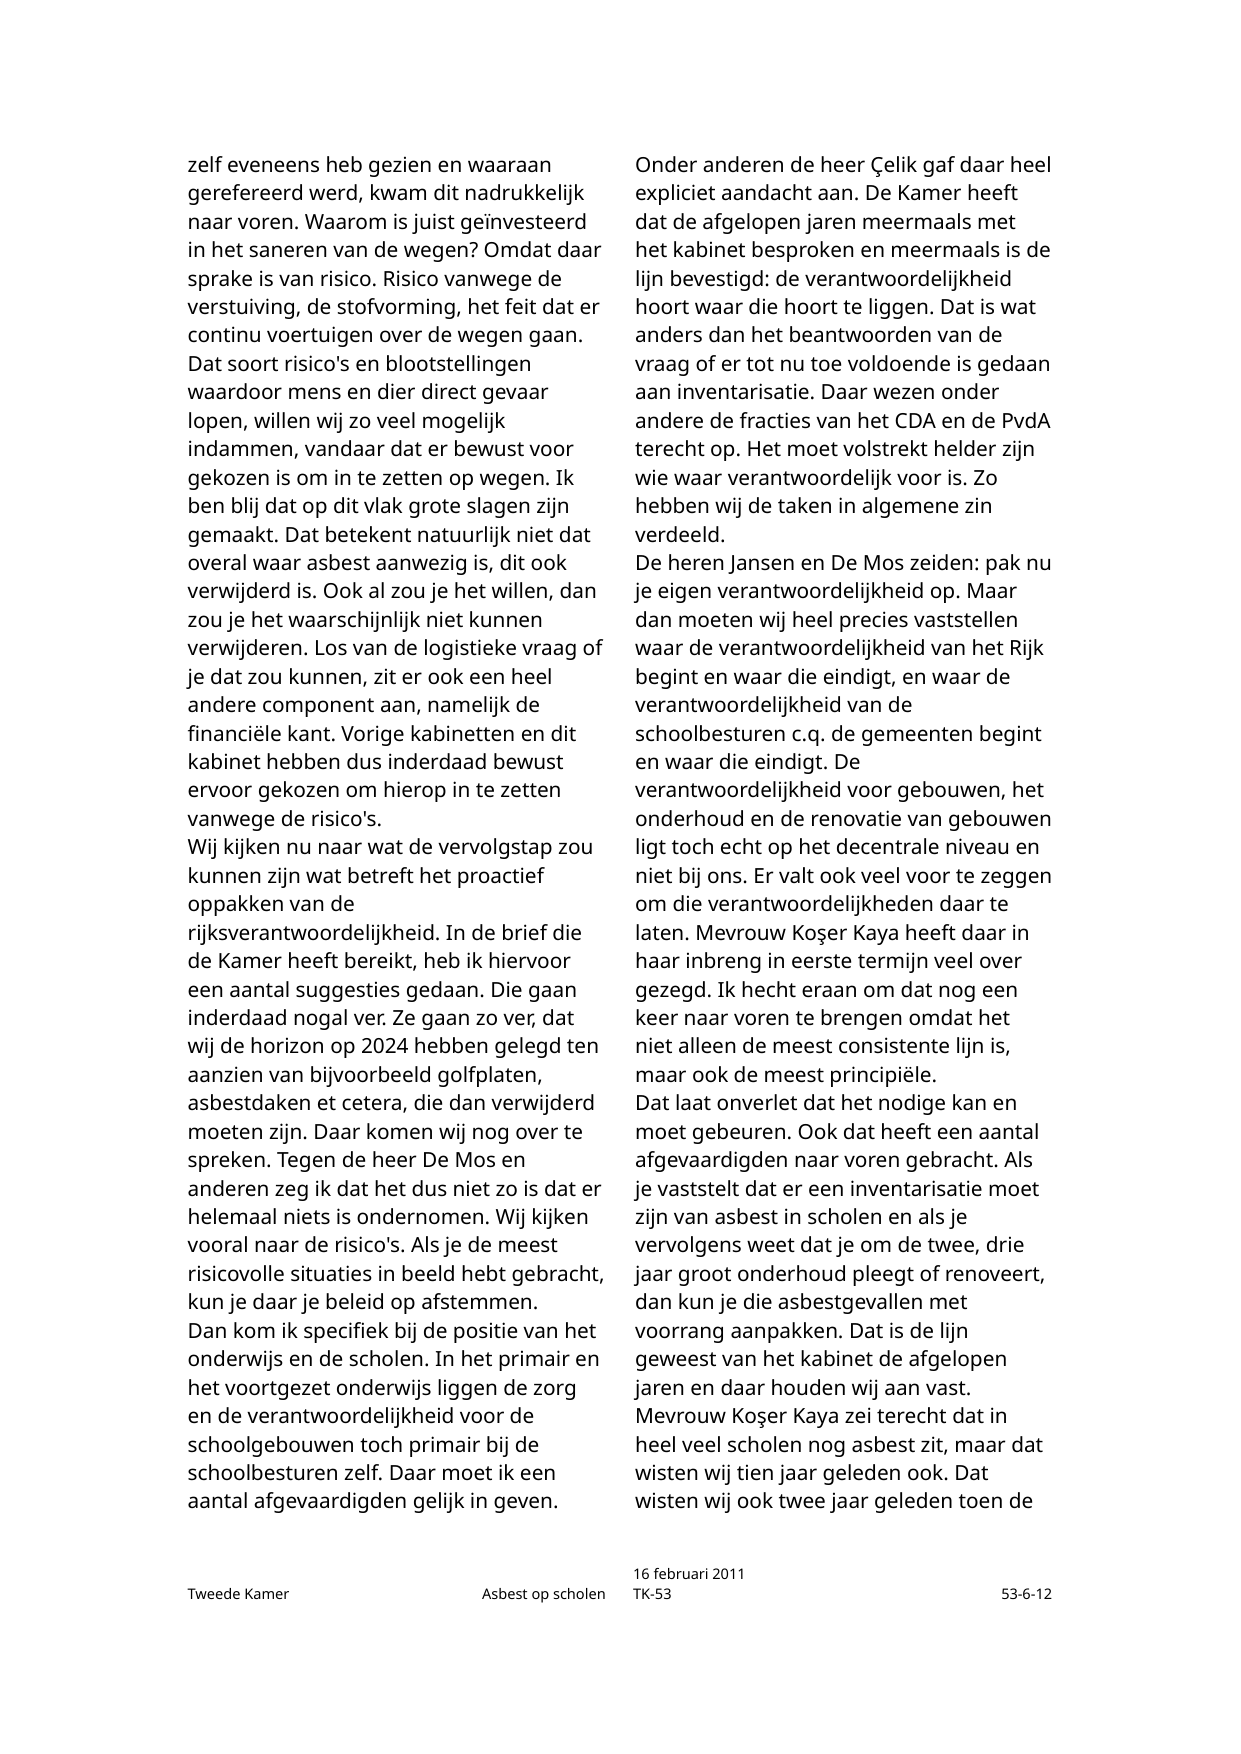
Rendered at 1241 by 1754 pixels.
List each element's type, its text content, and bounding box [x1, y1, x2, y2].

text De heren Jansen en De Mos zeiden: pak nu je eigen verantwoordelijkheid op. Maar dan moeten wij heel precies vaststellen waar de verantwoordelijkheid van het Rijk begint en waar die eindigt, en waar de verantwoordelijkheid van de schoolbesturen c.q. de gemeenten begint en waar die eindigt. De verantwoordelijkheid voor gebouwen, het onderhoud en de renovatie van gebouwen ligt toch echt op het decentrale niveau en niet bij ons. Er valt ook veel voor te zeggen om die verantwoordelijkheden daar te laten. Mevrouw Koşer Kaya heeft daar in haar inbreng in eerste termijn veel over gezegd. Ik hecht eraan om dat nog een keer naar voren te brengen omdat het niet alleen de meest consistente lijn is, maar ook de meest principiële. [635, 548, 1053, 1088]
text Dan kom ik specifiek bij de positie van het onderwijs en de scholen. In het primair en het voortgezet onderwijs liggen de zorg en de verantwoordelijkheid voor de schoolgebouwen toch primair bij de schoolbesturen zelf. Daar moet ik een aantal afgevaardigden gelijk in geven. [187, 1316, 605, 1515]
text Onder anderen de heer Çelik gaf daar heel expliciet aandacht aan. De Kamer heeft dat de afgelopen jaren meermaals met het kabinet besproken en meermaals is de lijn bevestigd: de verantwoordelijkheid hoort waar die hoort te liggen. Dat is wat anders dan het beantwoorden van de vraag of er tot nu toe voldoende is gedaan aan inventarisatie. Daar wezen onder andere de fracties van het CDA en de PvdA terecht op. Het moet volstrekt helder zijn wie waar verantwoordelijk voor is. Zo hebben wij de taken in algemene zin verdeeld. [635, 150, 1053, 548]
text Dat laat onverlet dat het nodige kan en moet gebeuren. Ook dat heeft een aantal afgevaardigden naar voren gebracht. Als je vaststelt dat er een inventarisatie moet zijn van asbest in scholen en als je vervolgens weet dat je om de twee, drie jaar groot onderhoud pleegt of renoveert, dan kun je die asbestgevallen met voorrang aanpakken. Dat is de lijn geweest van het kabinet de afgelopen jaren en daar houden wij aan vast. [635, 1088, 1053, 1401]
text zelf eveneens heb gezien en waaraan gerefereerd werd, kwam dit nadrukkelijk naar voren. Waarom is juist geïnvesteerd in het saneren van de wegen? Omdat daar sprake is van risico. Risico vanwege de verstuiving, de stofvorming, het feit dat er continu voertuigen over de wegen gaan. Dat soort risico's en blootstellingen waardoor mens en dier direct gevaar lopen, willen wij zo veel mogelijk indammen, vandaar dat er bewust voor gekozen is om in te zetten op wegen. Ik ben blij dat op dit vlak grote slagen zijn gemaakt. Dat betekent natuurlijk niet dat overal waar asbest aanwezig is, dit ook verwijderd is. Ook al zou je het willen, dan zou je het waarschijnlijk niet kunnen verwijderen. Los van de logistieke vraag of je dat zou kunnen, zit er ook een heel andere component aan, namelijk de financiële kant. Vorige kabinetten en dit kabinet hebben dus inderdaad bewust ervoor gekozen om hierop in te zetten vanwege de risico's. [187, 150, 605, 832]
text Wij kijken nu naar wat de vervolgstap zou kunnen zijn wat betreft het proactief oppakken van de rijksverantwoordelijkheid. In de brief die de Kamer heeft bereikt, heb ik hiervoor een aantal suggesties gedaan. Die gaan inderdaad nogal ver. Ze gaan zo ver, dat wij de horizon op 2024 hebben gelegd ten aanzien van bijvoorbeeld golfplaten, asbestdaken et cetera, die dan verwijderd moeten zijn. Daar komen wij nog over te spreken. Tegen de heer De Mos en anderen zeg ik dat het dus niet zo is dat er helemaal niets is ondernomen. Wij kijken vooral naar de risico's. Als je de meest risicovolle situaties in beeld hebt gebracht, kun je daar je beleid op afstemmen. [187, 832, 605, 1316]
text Mevrouw Koşer Kaya zei terecht dat in heel veel scholen nog asbest zit, maar dat wisten wij tien jaar geleden ook. Dat wisten wij ook twee jaar geleden toen de [635, 1401, 1053, 1515]
